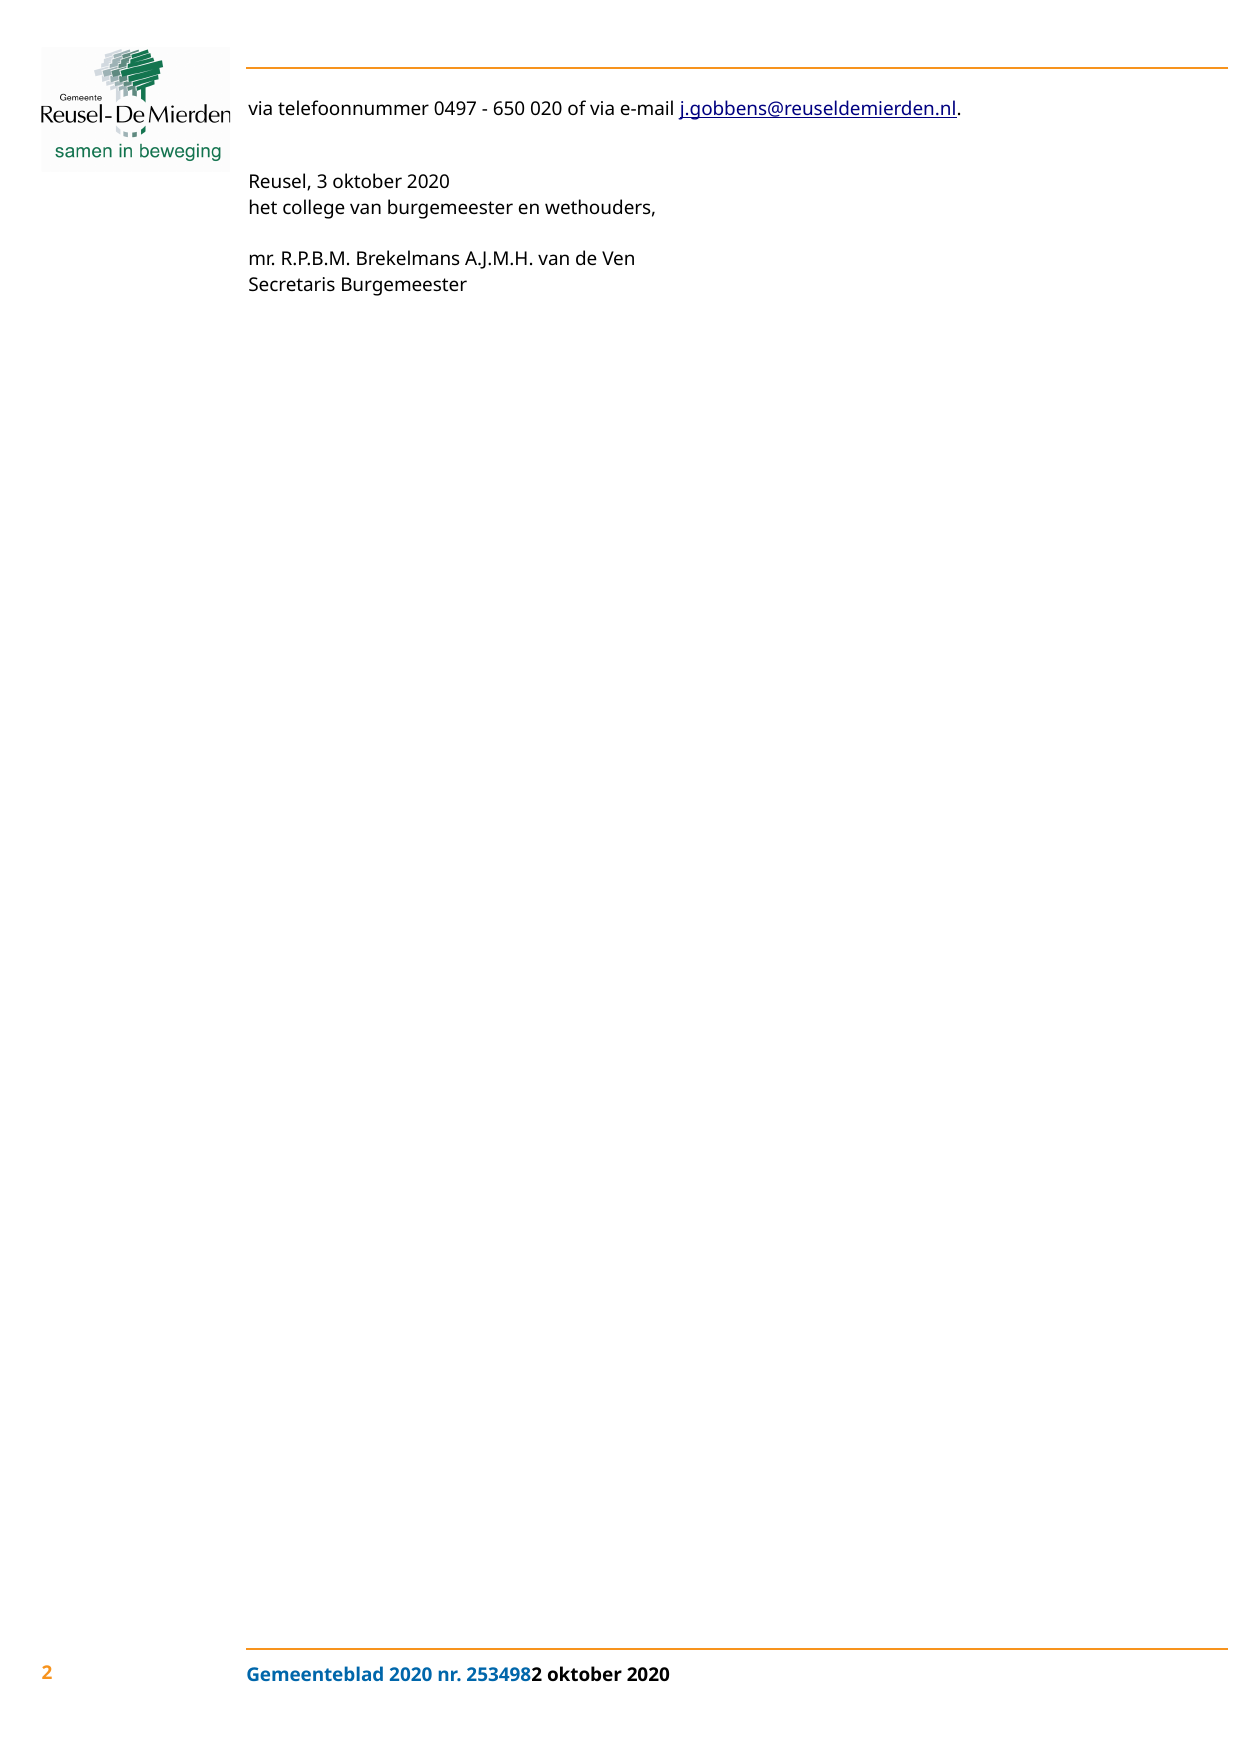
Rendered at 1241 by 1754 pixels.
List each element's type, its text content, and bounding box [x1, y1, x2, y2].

text Reusel, 3 oktober 2020 [248, 168, 1152, 194]
text via telefoonnummer 0497 - 650 020 of via e-mail j.gobbens@reuseldemierden.nl. [248, 95, 1152, 121]
text mr. R.P.B.M. Brekelmans A.J.M.H. van de Ven [248, 246, 1152, 271]
text Secretaris Burgemeester [248, 271, 1152, 297]
text het college van burgemeester en wethouders, [248, 194, 1152, 220]
picture [41, 47, 231, 172]
